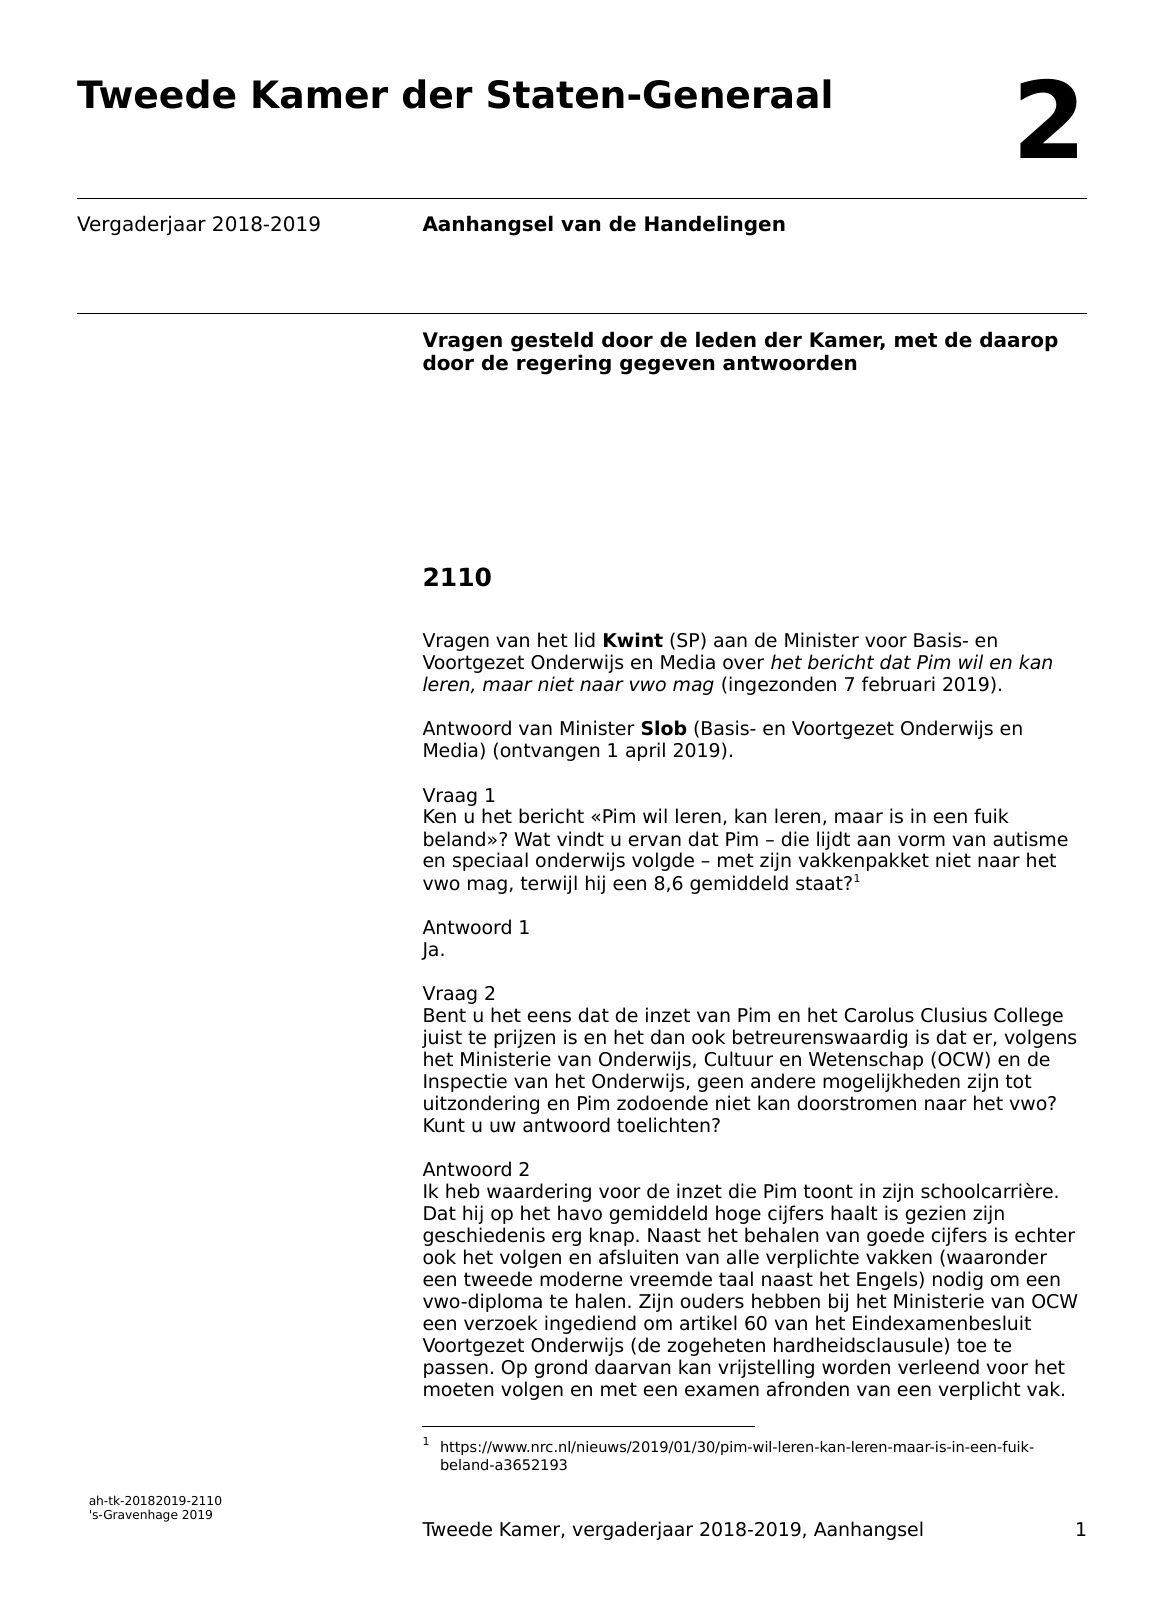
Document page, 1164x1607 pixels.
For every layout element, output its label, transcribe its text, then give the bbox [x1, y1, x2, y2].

text Antwoord 2 [422, 1159, 1087, 1181]
text 's-Gravenhage 2019 [88, 1508, 323, 1522]
table_header 2 [886, 59, 1087, 198]
table_cell Vragen gesteld door de leden der Kamer, met de daarop door de regering gegeven antwoorden [422, 314, 1087, 375]
text 2110 [422, 563, 1087, 592]
table_cell [77, 314, 422, 375]
text https://www.nrc.nl/nieuws/2019/01/30/pim-wil-leren-kan-leren-maar-is-in-een-fuik-beland-a3652193 [422, 1435, 1087, 1474]
text Ken u het bericht «Pim wil leren, kan leren, maar is in een fuik beland»? Wat vindt u ervan dat Pim – die lijdt aan vorm van autisme en speciaal onderwijs volgde – met zijn vakkenpakket niet naar het vwo mag, terwijl hij een 8,6 gemiddeld staat? [422, 806, 1087, 894]
text Antwoord 1 [422, 917, 1087, 938]
text Bent u het eens dat de inzet van Pim en het Carolus Clusius College juist te prijzen is en het dan ook betreurenswaardig is dat er, volgens het Ministerie van Onderwijs, Cultuur en Wetenschap (OCW) en de Inspectie van het Onderwijs, geen andere mogelijkheden zijn tot uitzondering en Pim zodoende niet kan doorstromen naar het vwo? Kunt u uw antwoord toelichten? [422, 1005, 1087, 1137]
text Vraag 1 [422, 784, 1087, 806]
text Vragen van het lid Kwint (SP) aan de Minister voor Basis- en Voortgezet Onderwijs en Media over het bericht dat Pim wil en kan leren, maar niet naar vwo mag (ingezonden 7 februari 2019). [422, 630, 1087, 696]
text Antwoord van Minister Slob (Basis- en Voortgezet Onderwijs en Media) (ontvangen 1 april 2019). [422, 718, 1087, 762]
text Vraag 2 [422, 983, 1087, 1005]
table_cell Vergaderjaar 2018-2019 [77, 199, 422, 313]
table_cell Aanhangsel van de Handelingen [422, 199, 1087, 313]
text ah-tk-20182019-2110 [88, 1494, 323, 1508]
table_header Tweede Kamer der Staten-Generaal [77, 59, 886, 198]
text Ja. [422, 938, 1087, 961]
text Ik heb waardering voor de inzet die Pim toont in zijn schoolcarrière. Dat hij op het havo gemiddeld hoge cijfers haalt is gezien zijn geschiedenis erg knap. Naast het behalen van goede cijfers is echter ook het volgen en afsluiten van alle verplichte vakken (waaronder een tweede moderne vreemde taal naast het Engels) nodig om een vwo-diploma te halen. Zijn ouders hebben bij het Ministerie van OCW een verzoek ingediend om artikel 60 van het Eindexamenbesluit Voortgezet Onderwijs (de zogeheten hardheidsclausule) toe te passen. Op grond daarvan kan vrijstelling worden verleend voor het moeten volgen en met een examen afronden van een verplicht vak. [422, 1181, 1087, 1401]
